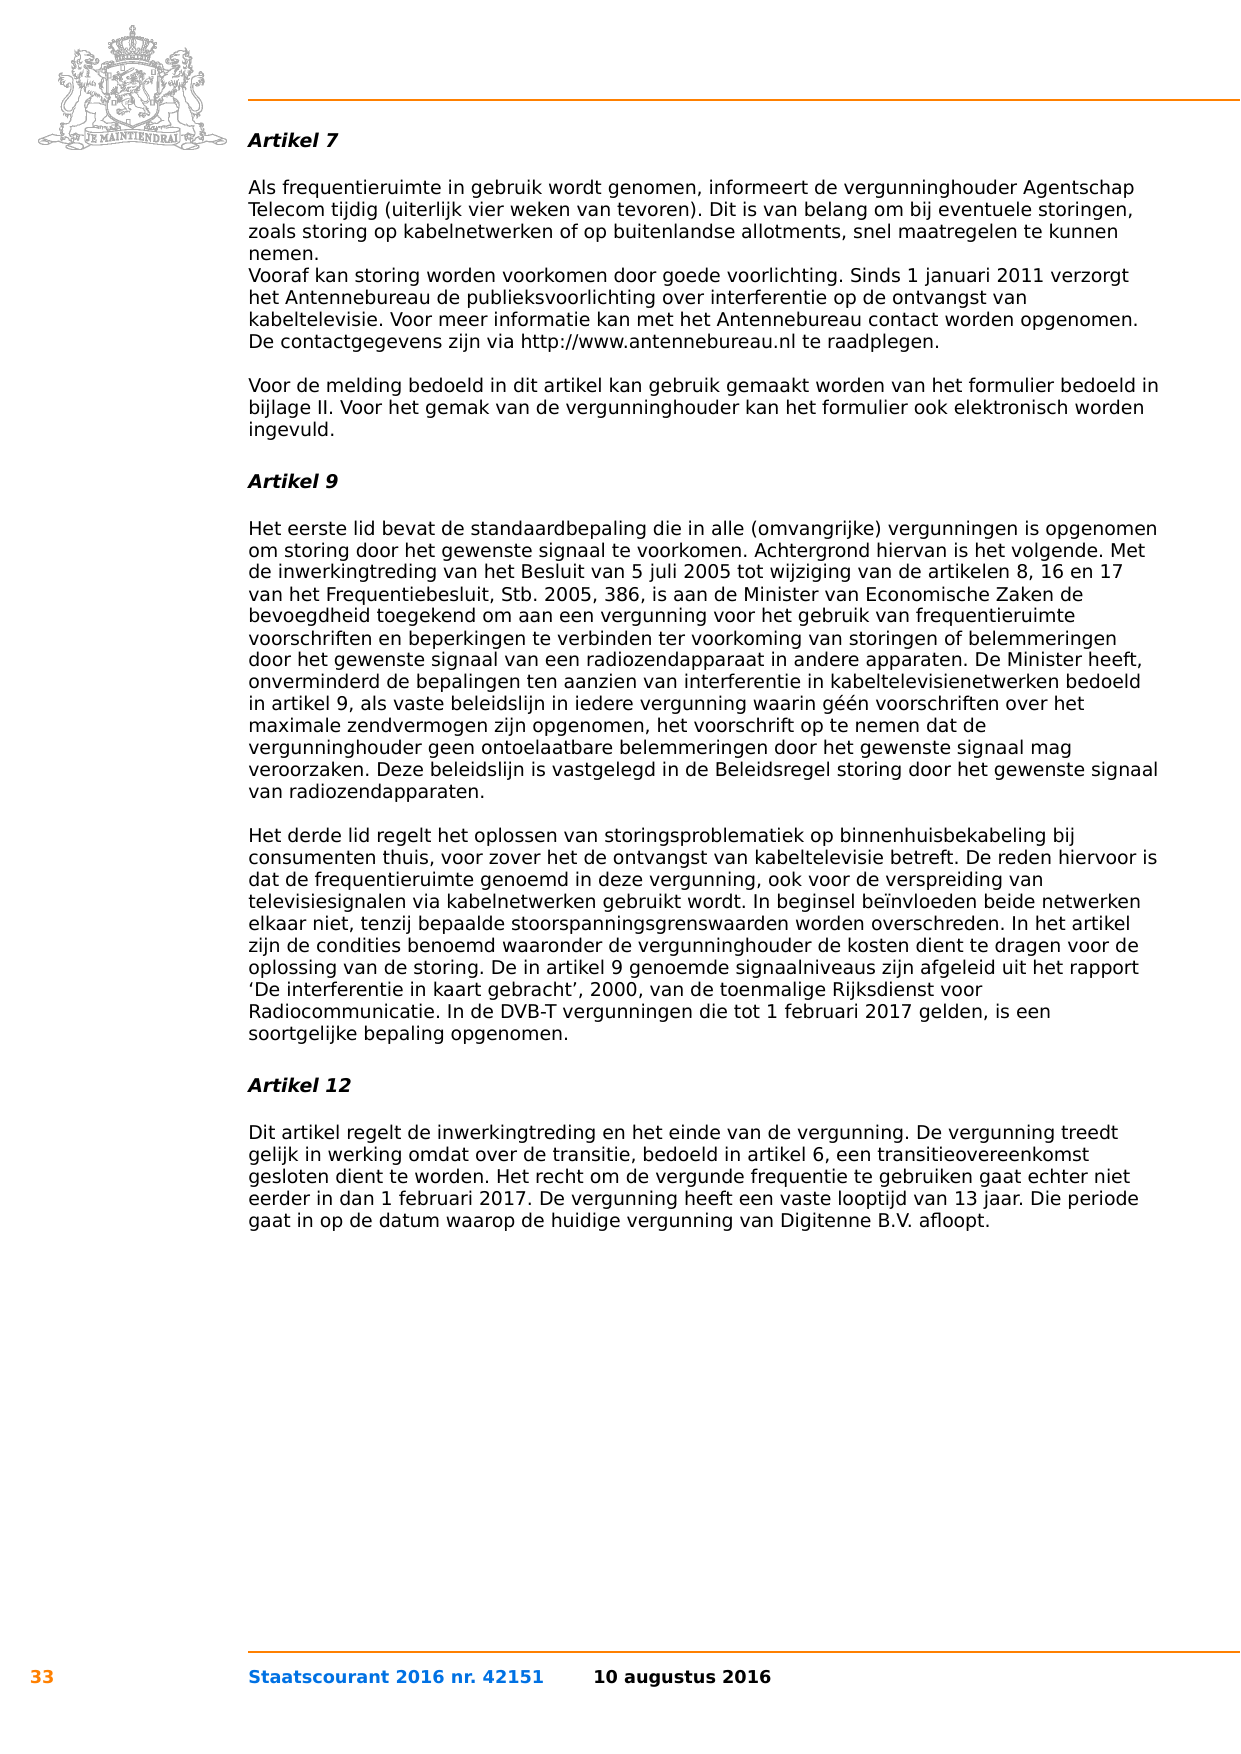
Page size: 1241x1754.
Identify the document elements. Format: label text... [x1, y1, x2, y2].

subtitle Artikel 7 [248, 130, 1163, 152]
text Voor de melding bedoeld in dit artikel kan gebruik gemaakt worden van het formulier bedoeld in bijlage II. Voor het gemak van de vergunninghouder kan het formulier ook elektronisch worden ingevuld. [248, 374, 1163, 441]
subtitle Artikel 9 [248, 471, 1163, 492]
text Als frequentieruimte in gebruik wordt genomen, informeert de vergunninghouder Agentschap Telecom tijdig (uiterlijk vier weken van tevoren). Dit is van belang om bij eventuele storingen, zoals storing op kabelnetwerken of op buitenlandse allotments, snel maatregelen te kunnen nemen. [248, 177, 1163, 265]
text Het derde lid regelt het oplossen van storingsproblematiek op binnenhuisbekabeling bij consumenten thuis, voor zover het de ontvangst van kabeltelevisie betreft. De reden hiervoor is dat de frequentieruimte genoemd in deze vergunning, ook voor de verspreiding van televisiesignalen via kabelnetwerken gebruikt wordt. In beginsel beïnvloeden beide netwerken elkaar niet, tenzij bepaalde stoorspanningsgrenswaarden worden overschreden. In het artikel zijn de condities benoemd waaronder de vergunninghouder de kosten dient te dragen voor de oplossing van de storing. De in artikel 9 genoemde signaalniveaus zijn afgeleid uit het rapport ‘De interferentie in kaart gebracht’, 2000, van de toenmalige Rijksdienst voor Radiocommunicatie. In de DVB-T vergunningen die tot 1 februari 2017 gelden, is een soortgelijke bepaling opgenomen. [248, 825, 1163, 1045]
text Dit artikel regelt de inwerkingtreding en het einde van de vergunning. De vergunning treedt gelijk in werking omdat over de transitie, bedoeld in artikel 6, een transitieovereenkomst gesloten dient te worden. Het recht om de vergunde frequentie te gebruiken gaat echter niet eerder in dan 1 februari 2017. De vergunning heeft een vaste looptijd van 13 jaar. Die periode gaat in op de datum waarop de huidige vergunning van Digitenne B.V. afloopt. [248, 1122, 1163, 1232]
text Het eerste lid bevat de standaardbepaling die in alle (omvangrijke) vergunningen is opgenomen om storing door het gewenste signaal te voorkomen. Achtergrond hiervan is het volgende. Met de inwerkingtreding van het Besluit van 5 juli 2005 tot wijziging van de artikelen 8, 16 en 17 van het Frequentiebesluit, Stb. 2005, 386, is aan de Minister van Economische Zaken de bevoegdheid toegekend om aan een vergunning voor het gebruik van frequentieruimte voorschriften en beperkingen te verbinden ter voorkoming van storingen of belemmeringen door het gewenste signaal van een radiozendapparaat in andere apparaten. De Minister heeft, onverminderd de bepalingen ten aanzien van interferentie in kabeltelevisienetwerken bedoeld in artikel 9, als vaste beleidslijn in iedere vergunning waarin géén voorschriften over het maximale zendvermogen zijn opgenomen, het voorschrift op te nemen dat de vergunninghouder geen ontoelaatbare belemmeringen door het gewenste signaal mag veroorzaken. Deze beleidslijn is vastgelegd in de Beleidsregel storing door het gewenste signaal van radiozendapparaten. [248, 517, 1163, 803]
subtitle Artikel 12 [248, 1075, 1163, 1097]
picture [38, 25, 227, 150]
text Vooraf kan storing worden voorkomen door goede voorlichting. Sinds 1 januari 2011 verzorgt het Antennebureau de publieksvoorlichting over interferentie op de ontvangst van kabeltelevisie. Voor meer informatie kan met het Antennebureau contact worden opgenomen. De contactgegevens zijn via http://www.antennebureau.nl te raadplegen. [248, 265, 1163, 353]
